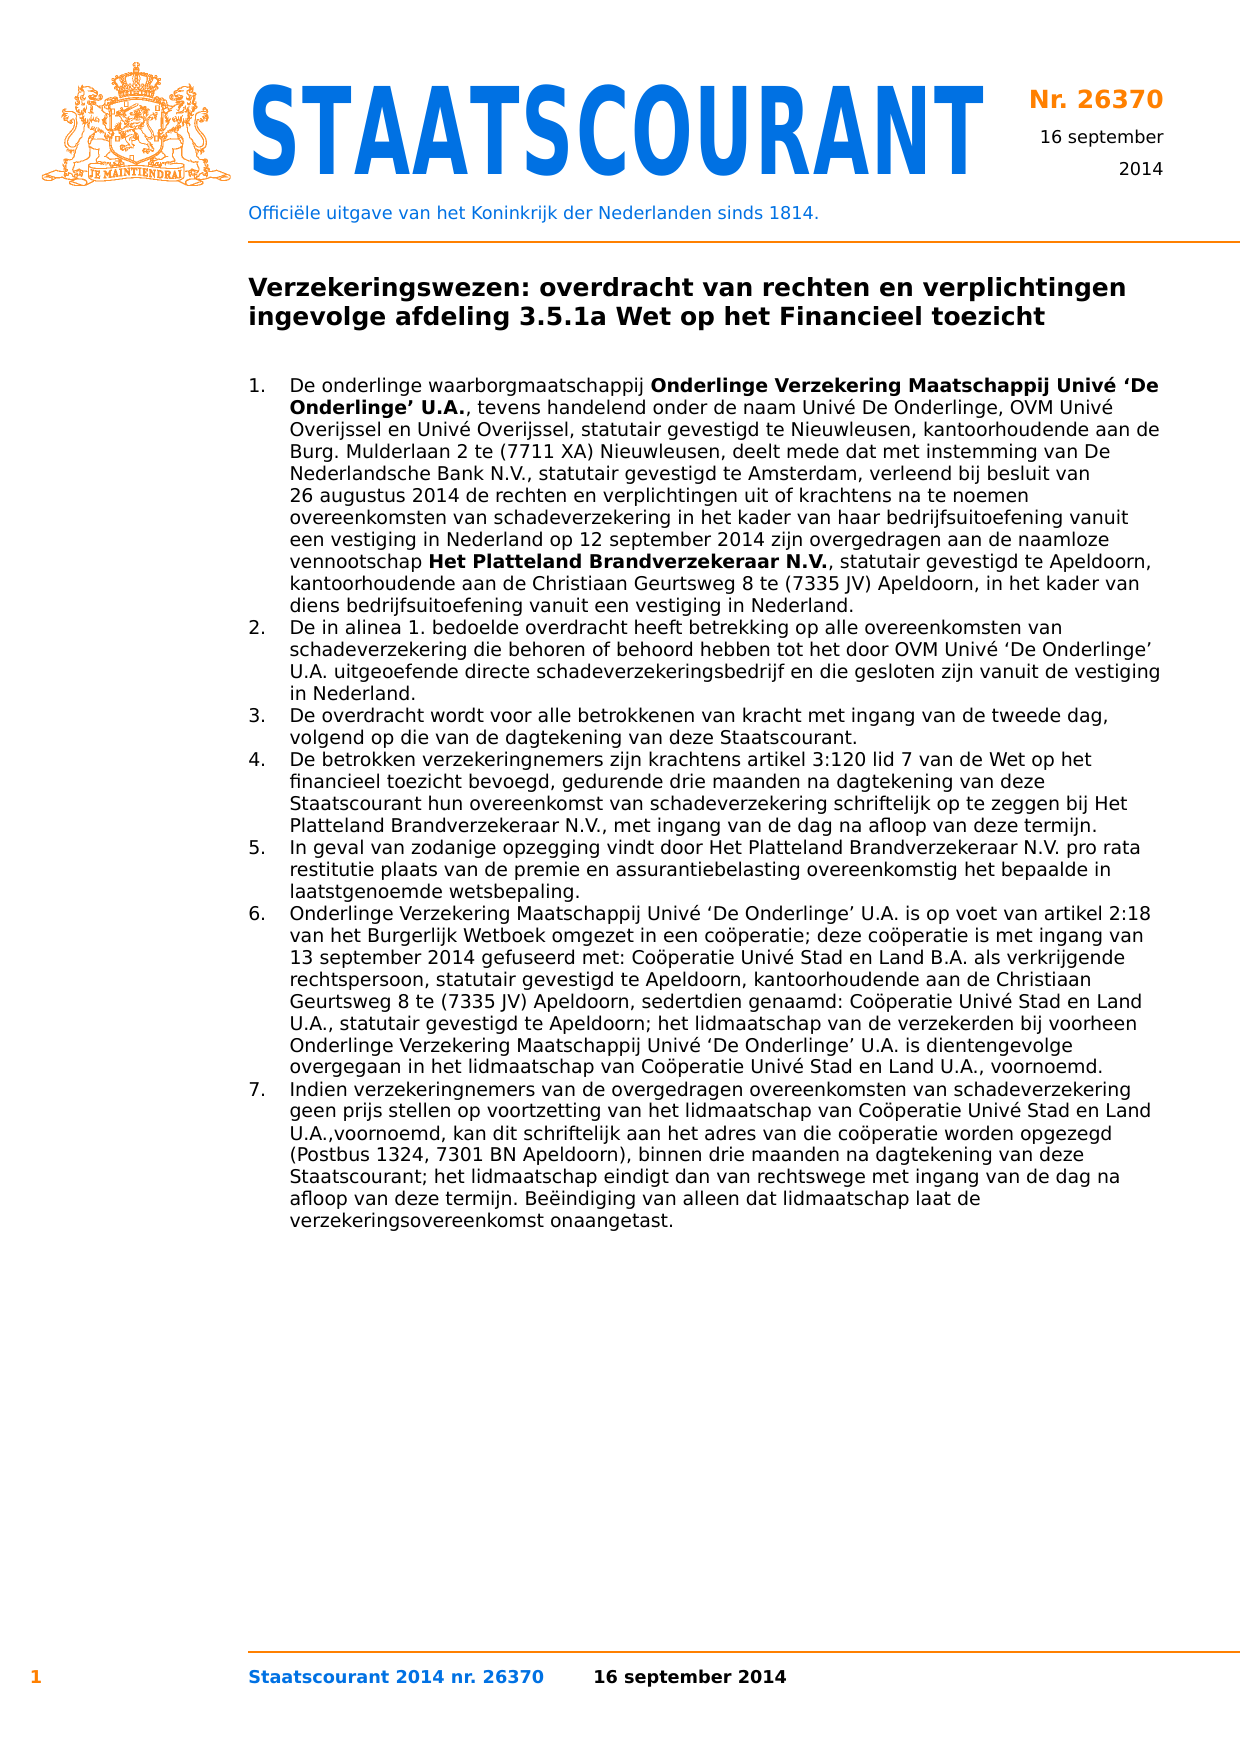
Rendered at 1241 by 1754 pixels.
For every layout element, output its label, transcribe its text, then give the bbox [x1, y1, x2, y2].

table_header [25, 62, 248, 241]
text 7. Indien verzekeringnemers van de overgedragen overeenkomsten van schadeverzekering geen prijs stellen op voortzetting van het lidmaatschap van Coöperatie Univé Stad en Land U.A.,voornoemd, kan dit schriftelijk aan het adres van die coöperatie worden opgezegd (Postbus 1324, 7301 BN Apeldoorn), binnen drie maanden na dagtekening van deze Staatscourant; het lidmaatschap eindigt dan van rechtswege met ingang van de dag na afloop van deze termijn. Beëindiging van alleen dat lidmaatschap laat de verzekeringsovereenkomst onaangetast. [248, 1078, 1163, 1232]
table_cell Officiële uitgave van het Koninkrijk der Nederlanden sinds 1814. [248, 203, 1240, 241]
table_cell 2014 [998, 153, 1240, 203]
text 5. In geval van zodanige opzegging vindt door Het Platteland Brandverzekeraar N.V. pro rata restitutie plaats van de premie en assurantiebelasting overeenkomstig het bepaalde in laatstgenoemde wetsbepaling. [248, 837, 1163, 903]
picture [41, 62, 231, 186]
text 6. Onderlinge Verzekering Maatschappij Univé ‘De Onderlinge’ U.A. is op voet van artikel 2:18 van het Burgerlijk Wetboek omgezet in een coöperatie; deze coöperatie is met ingang van 13 september 2014 gefuseerd met: Coöperatie Univé Stad en Land B.A. als verkrijgende rechtspersoon, statutair gevestigd te Apeldoorn, kantoorhoudende aan de Christiaan Geurtsweg 8 te (7335 JV) Apeldoorn, sedertdien genaamd: Coöperatie Univé Stad en Land U.A., statutair gevestigd te Apeldoorn; het lidmaatschap van de verzekerden bij voorheen Onderlinge Verzekering Maatschappij Univé ‘De Onderlinge’ U.A. is dientengevolge overgegaan in het lidmaatschap van Coöperatie Univé Stad en Land U.A., voornoemd. [248, 903, 1163, 1078]
text 2. De in alinea 1. bedoelde overdracht heeft betrekking op alle overeenkomsten van schadeverzekering die behoren of behoord hebben tot het door OVM Univé ‘De Onderlinge’ U.A. uitgeoefende directe schadeverzekeringsbedrijf en die gesloten zijn vanuit de vestiging in Nederland. [248, 617, 1163, 705]
text 3. De overdracht wordt voor alle betrokkenen van kracht met ingang van de tweede dag, volgend op die van de dagtekening van deze Staatscourant. [248, 705, 1163, 749]
table_cell 16 september [998, 121, 1240, 153]
text 4. De betrokken verzekeringnemers zijn krachtens artikel 3:120 lid 7 van de Wet op het financieel toezicht bevoegd, gedurende drie maanden na dagtekening van deze Staatscourant hun overeenkomst van schadeverzekering schriftelijk op te zeggen bij Het Platteland Brandverzekeraar N.V., met ingang van de dag na afloop van deze termijn. [248, 749, 1163, 837]
table_header Nr. 26370 [998, 62, 1240, 121]
subtitle Verzekeringswezen: overdracht van rechten en verplichtingen ingevolge afdeling 3.5.1a Wet op het Financieel toezicht [248, 273, 1163, 331]
table_header STAATSCOURANT [248, 62, 998, 203]
text 1. De onderlinge waarborgmaatschappij Onderlinge Verzekering Maatschappij Univé ‘De Onderlinge’ U.A., tevens handelend onder de naam Univé De Onderlinge, OVM Univé Overijssel en Univé Overijssel, statutair gevestigd te Nieuwleusen, kantoorhoudende aan de Burg. Mulderlaan 2 te (7711 XA) Nieuwleusen, deelt mede dat met instemming van De Nederlandsche Bank N.V., statutair gevestigd te Amsterdam, verleend bij besluit van 26 augustus 2014 de rechten en verplichtingen uit of krachtens na te noemen overeenkomsten van schadeverzekering in het kader van haar bedrijfsuitoefening vanuit een vestiging in Nederland op 12 september 2014 zijn overgedragen aan de naamloze vennootschap Het Platteland Brandverzekeraar N.V., statutair gevestigd te Apeldoorn, kantoorhoudende aan de Christiaan Geurtsweg 8 te (7335 JV) Apeldoorn, in het kader van diens bedrijfsuitoefening vanuit een vestiging in Nederland. [248, 375, 1163, 617]
